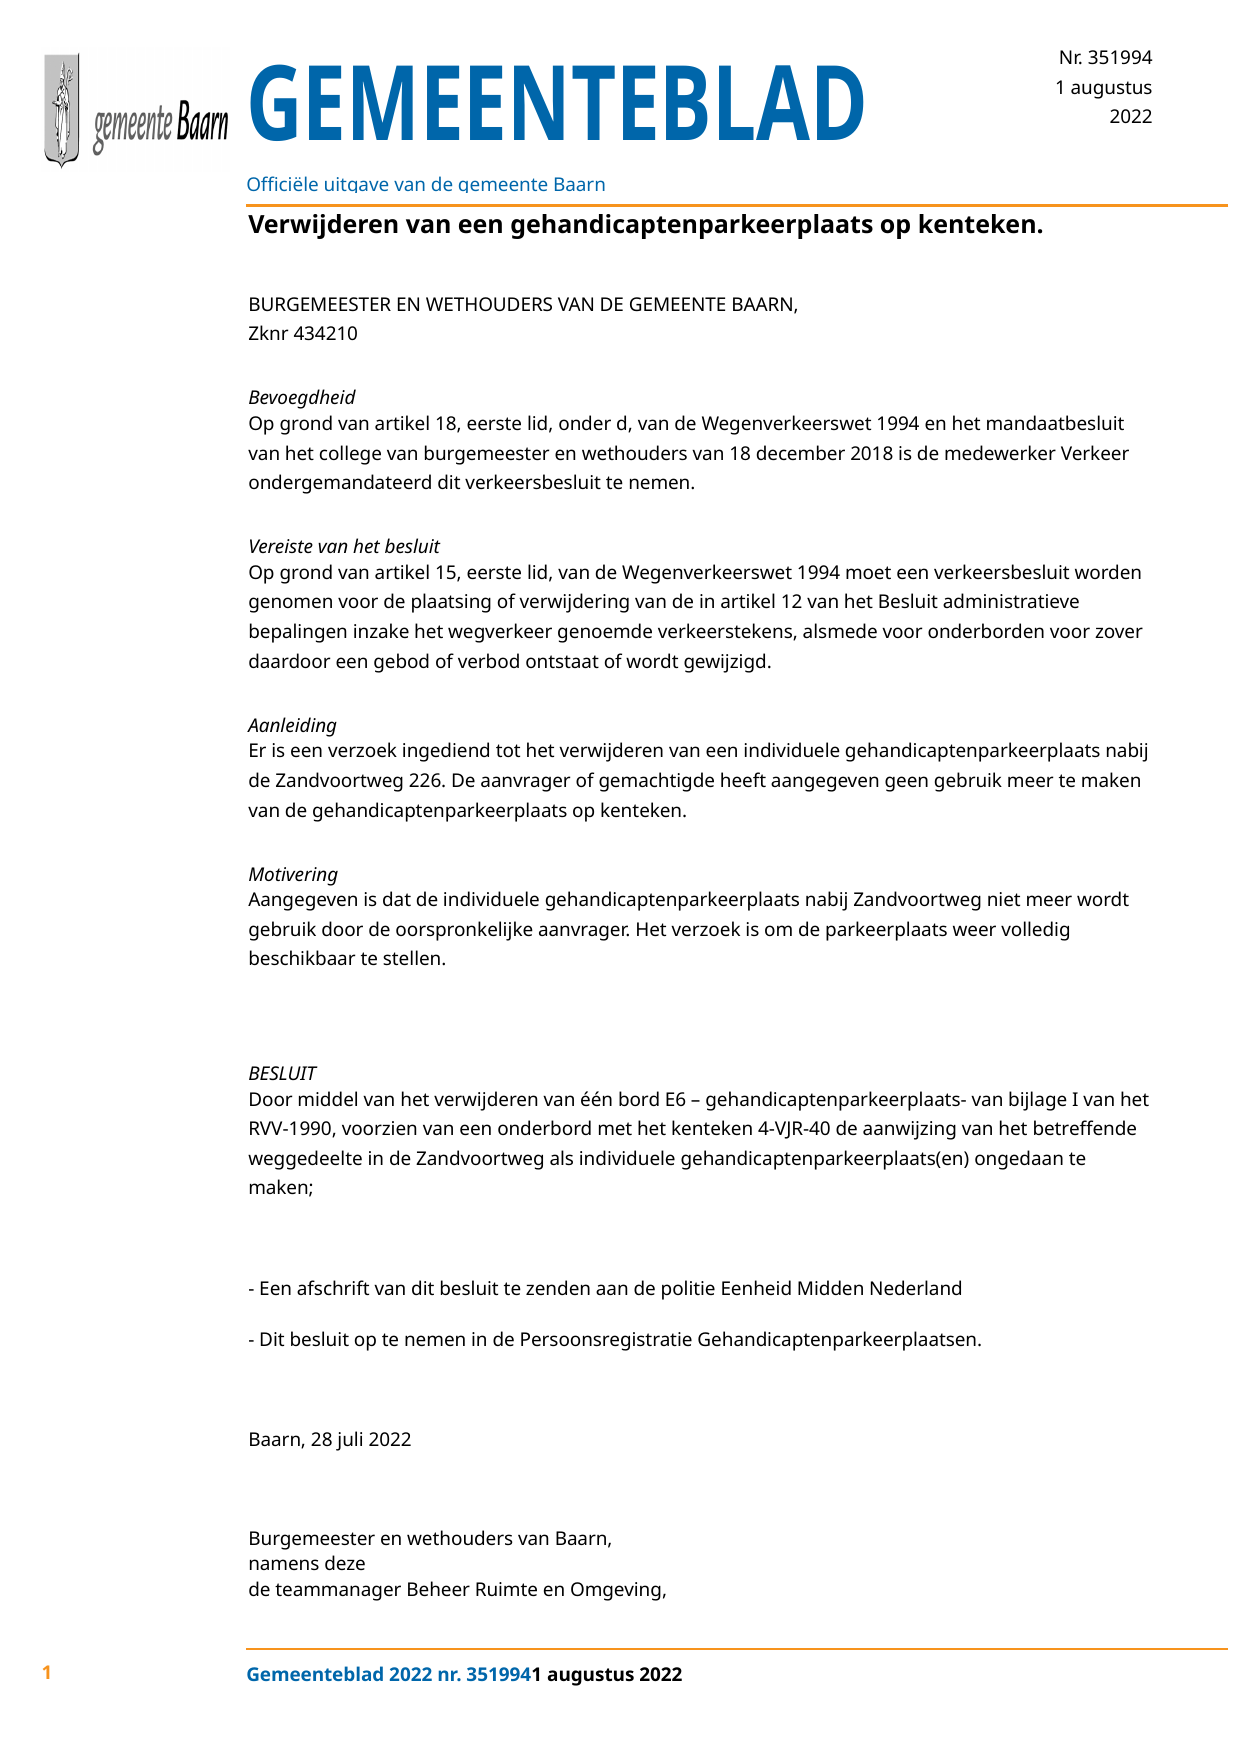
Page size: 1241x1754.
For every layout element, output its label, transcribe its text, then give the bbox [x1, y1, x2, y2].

text Burgemeester en wethouders van Baarn, [248, 1525, 1152, 1551]
text de teammanager Beheer Ruimte en Omgeving, [248, 1576, 1152, 1602]
text Op grond van artikel 15, eerste lid, van de Wegenverkeerswet 1994 moet een verkeersbesluit worden genomen voor de plaatsing of verwijdering van de in artikel 12 van het Besluit administratieve bepalingen inzake het wegverkeer genoemde verkeerstekens, alsmede voor onderborden voor zover daardoor een gebod of verbod ontstaat of wordt gewijzigd. [248, 559, 1152, 674]
text Bevoegdheid [248, 384, 1152, 410]
text namens deze [248, 1551, 1152, 1576]
text - Dit besluit op te nemen in de Persoonsregistratie Gehandicaptenparkeerplaatsen. [248, 1326, 1152, 1351]
text Er is een verzoek ingediend tot het verwijderen van een individuele gehandicaptenparkeerplaats nabij de Zandvoortweg 226. De aanvrager of gemachtigde heeft aangegeven geen gebruik meer te maken van de gehandicaptenparkeerplaats op kenteken. [248, 738, 1152, 822]
text Motivering [248, 861, 1152, 886]
text Vereiste van het besluit [248, 533, 1152, 559]
text Baarn, 28 juli 2022 [248, 1427, 1152, 1452]
text BESLUIT [248, 1060, 1152, 1086]
text Verwijderen van een gehandicaptenparkeerplaats op kenteken. [248, 207, 1152, 241]
text Aanleiding [248, 712, 1152, 738]
picture [41, 47, 231, 172]
text Op grond van artikel 18, eerste lid, onder d, van de Wegenverkeerswet 1994 en het mandaatbesluit van het college van burgemeester en wethouders van 18 december 2018 is de medewerker Verkeer ondergemandateerd dit verkeersbesluit te nemen. [248, 410, 1152, 495]
text BURGEMEESTER EN WETHOUDERS VAN DE GEMEENTE BAARN, [248, 291, 1152, 317]
text - Een afschrift van dit besluit te zenden aan de politie Eenheid Midden Nederland [248, 1275, 1152, 1301]
text Zknr 434210 [248, 321, 1152, 346]
text Door middel van het verwijderen van één bord E6 – gehandicaptenparkeerplaats- van bijlage I van het RVV-1990, voorzien van een onderbord met het kenteken 4-VJR-40 de aanwijzing van het betreffende weggedeelte in de Zandvoortweg als individuele gehandicaptenparkeerplaats(en) ongedaan te maken; [248, 1086, 1152, 1200]
text Aangegeven is dat de individuele gehandicaptenparkeerplaats nabij Zandvoortweg niet meer wordt gebruik door de oorspronkelijke aanvrager. Het verzoek is om de parkeerplaats weer volledig beschikbaar te stellen. [248, 886, 1152, 971]
